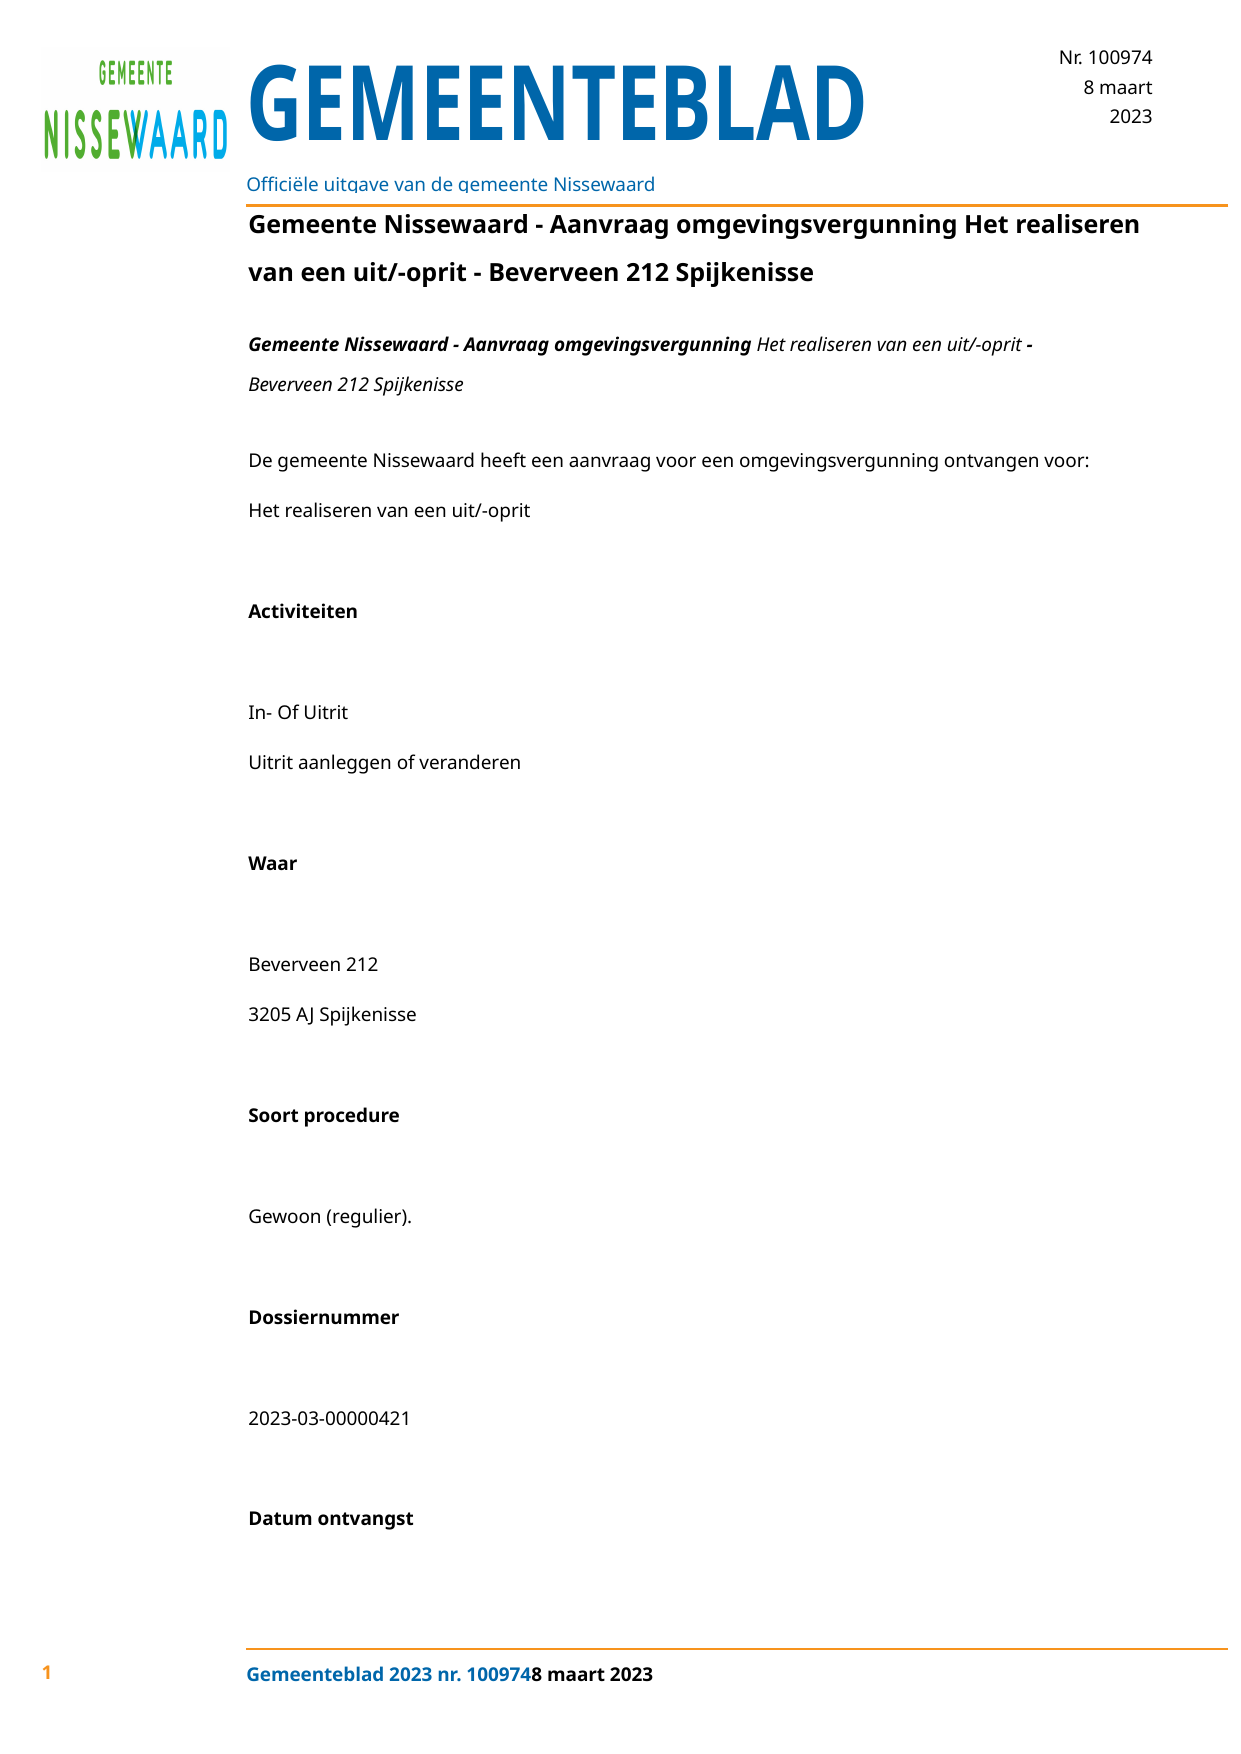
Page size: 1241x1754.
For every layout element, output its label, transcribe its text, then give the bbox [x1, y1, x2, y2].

text Datum ontvangst [248, 1506, 1152, 1531]
text Gemeente Nissewaard - Aanvraag omgevingsvergunning Het realiseren van een uit/-oprit - Beverveen 212 Spijkenisse [248, 207, 1152, 288]
text Gemeente Nissewaard - Aanvraag omgevingsvergunning Het realiseren van een uit/-oprit - [248, 331, 1152, 357]
text Het realiseren van een uit/-oprit [248, 497, 1152, 523]
text In- Of Uitrit [248, 699, 1152, 725]
text Soort procedure [248, 1102, 1152, 1128]
text Activiteiten [248, 598, 1152, 624]
text 2023-03-00000421 [248, 1405, 1152, 1431]
text De gemeente Nissewaard heeft een aanvraag voor een omgevingsvergunning ontvangen voor: [248, 447, 1152, 473]
text 3205 AJ Spijkenisse [248, 1001, 1152, 1027]
text Dossiernummer [248, 1304, 1152, 1330]
text Beverveen 212 Spijkenisse [248, 371, 1152, 396]
text Uitrit aanleggen of veranderen [248, 749, 1152, 775]
text Waar [248, 850, 1152, 876]
picture [41, 47, 231, 172]
text Gewoon (regulier). [248, 1203, 1152, 1229]
text Beverveen 212 [248, 951, 1152, 977]
